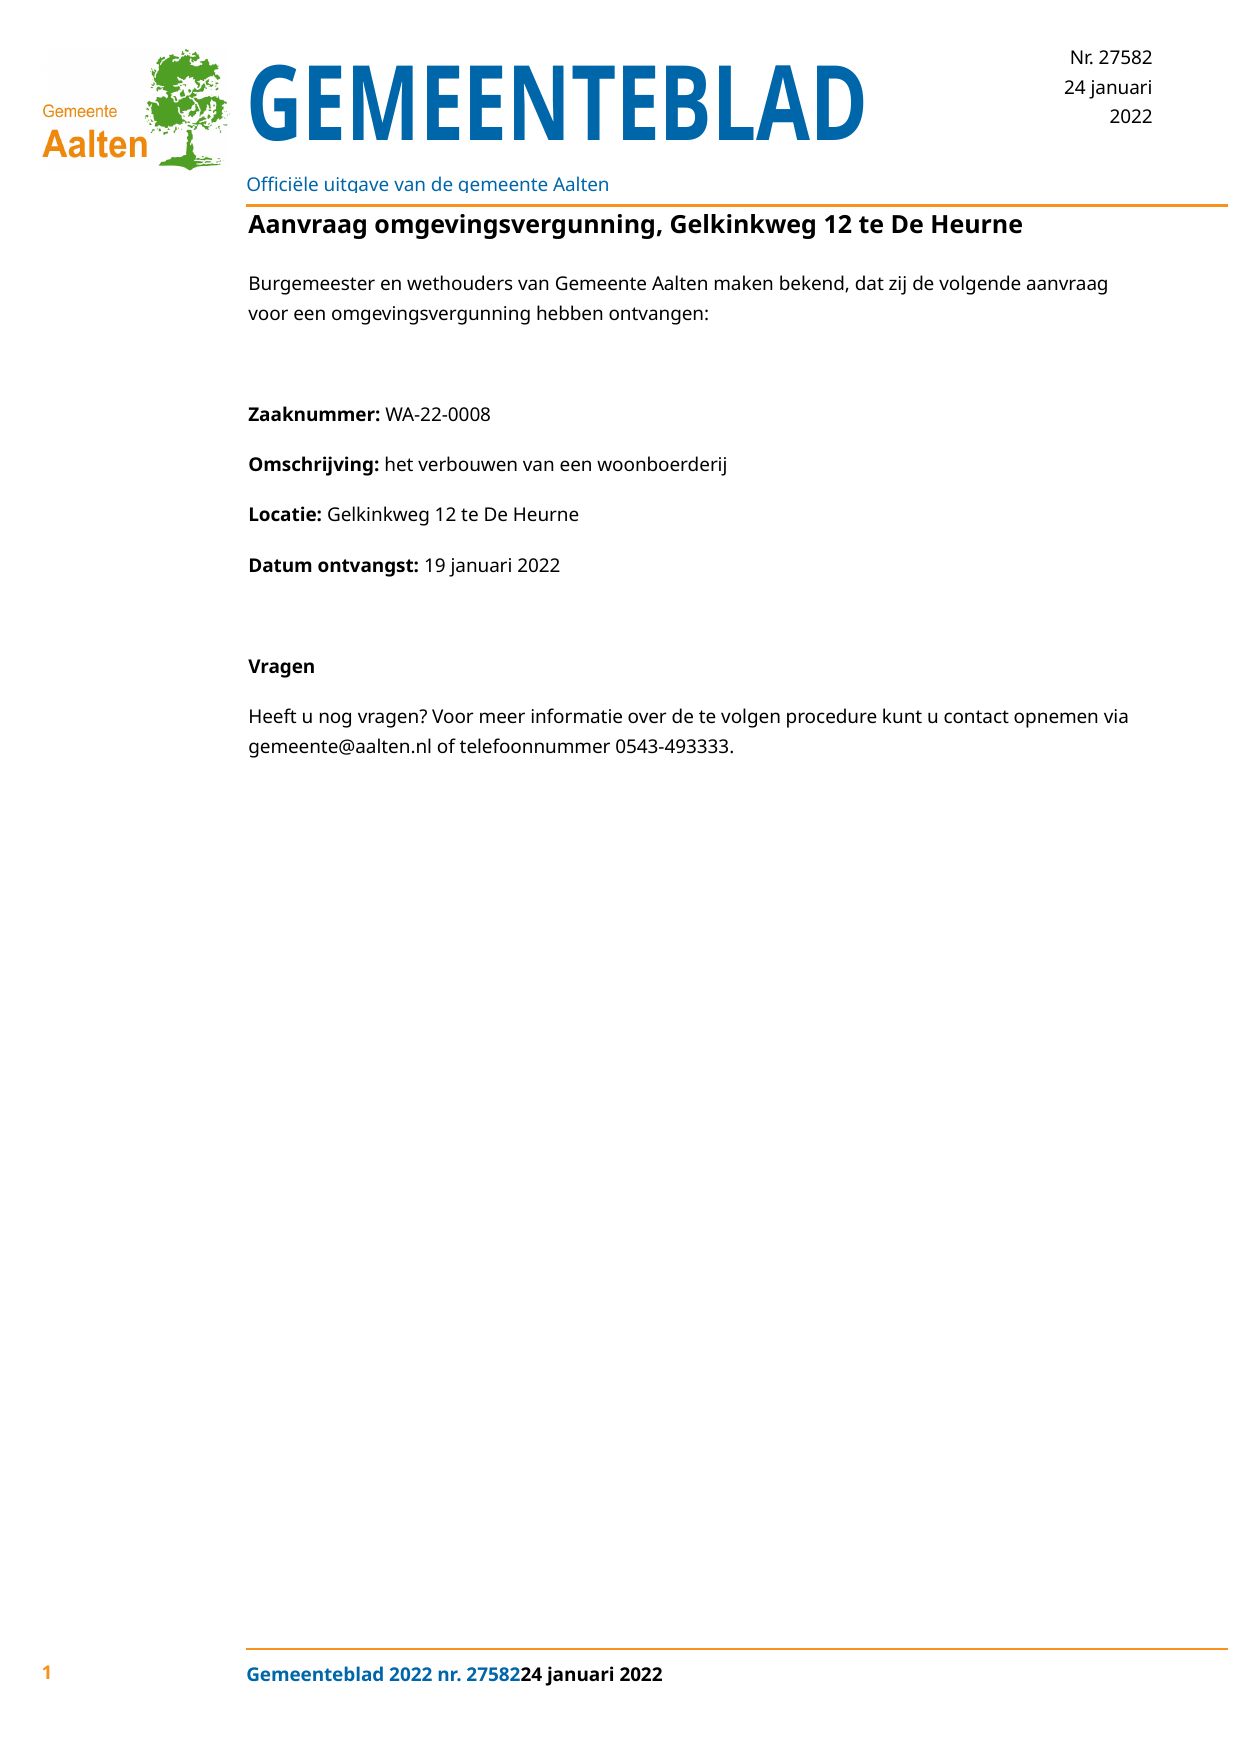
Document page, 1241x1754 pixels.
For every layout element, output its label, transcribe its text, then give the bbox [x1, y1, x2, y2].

text Omschrijving: het verbouwen van een woonboerderij [248, 451, 1152, 477]
text Heeft u nog vragen? Voor meer informatie over de te volgen procedure kunt u contact opnemen via gemeente@aalten.nl of telefoonnummer 0543-493333. [248, 703, 1152, 758]
text Datum ontvangst: 19 januari 2022 [248, 552, 1152, 578]
text Burgemeester en wethouders van Gemeente Aalten maken bekend, dat zij de volgende aanvraag voor een omgevingsvergunning hebben ontvangen: [248, 270, 1152, 326]
text Vragen [248, 653, 1152, 678]
text Locatie: Gelkinkweg 12 te De Heurne [248, 502, 1152, 527]
text Aanvraag omgevingsvergunning, Gelkinkweg 12 te De Heurne [248, 207, 1152, 241]
text Zaaknummer: WA-22-0008 [248, 401, 1152, 426]
picture [41, 47, 231, 172]
